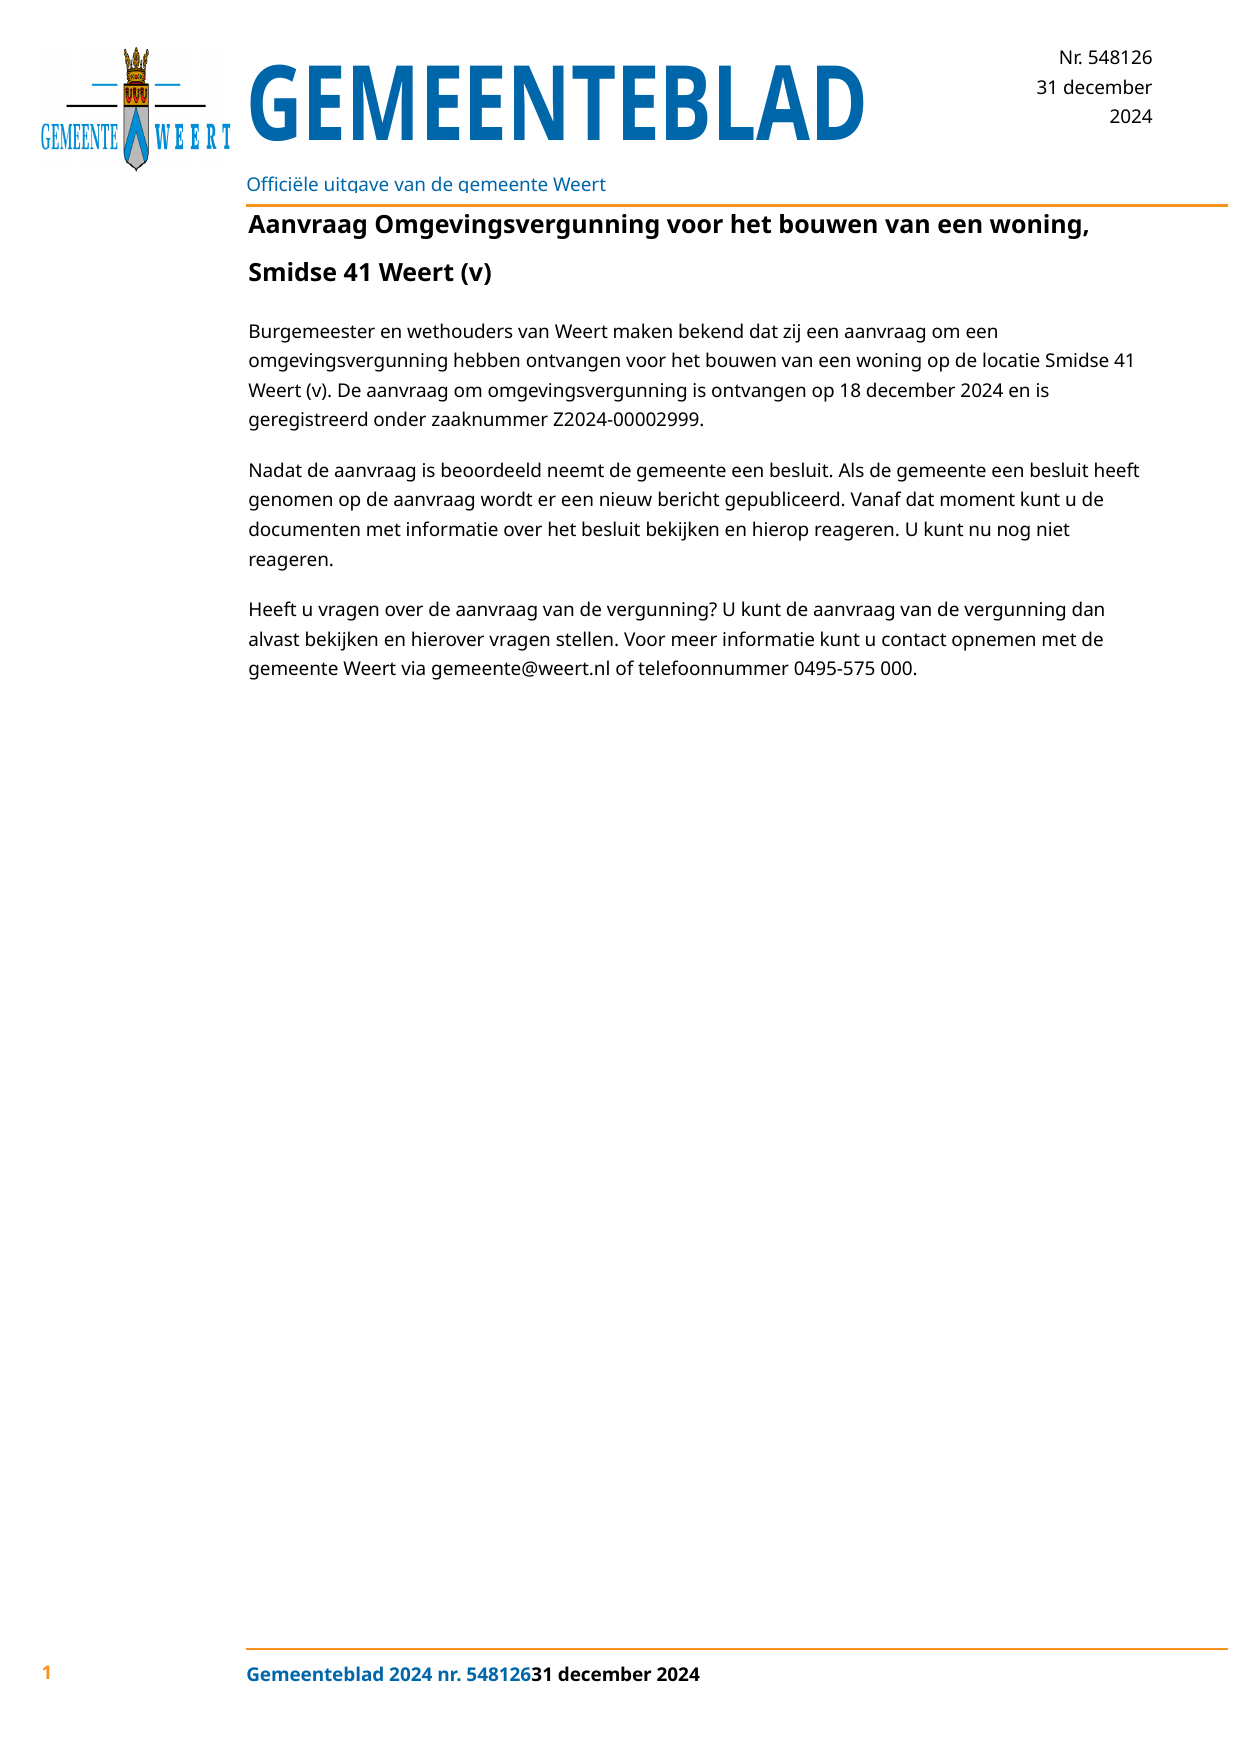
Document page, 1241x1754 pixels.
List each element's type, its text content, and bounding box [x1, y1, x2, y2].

text Aanvraag Omgevingsvergunning voor het bouwen van een woning, Smidse 41 Weert (v) [248, 207, 1152, 288]
text Burgemeester en wethouders van Weert maken bekend dat zij een aanvraag om een omgevingsvergunning hebben ontvangen voor het bouwen van een woning op de locatie Smidse 41 Weert (v). De aanvraag om omgevingsvergunning is ontvangen op 18 december 2024 en is geregistreerd onder zaaknummer Z2024-00002999. [248, 318, 1152, 432]
picture [41, 47, 231, 172]
text Heeft u vragen over de aanvraag van de vergunning? U kunt de aanvraag van de vergunning dan alvast bekijken en hierover vragen stellen. Voor meer informatie kunt u contact opnemen met de gemeente Weert via gemeente@weert.nl of telefoonnummer 0495-575 000. [248, 596, 1152, 681]
text Nadat de aanvraag is beoordeeld neemt de gemeente een besluit. Als de gemeente een besluit heeft genomen op de aanvraag wordt er een nieuw bericht gepubliceerd. Vanaf dat moment kunt u de documenten met informatie over het besluit bekijken en hierop reageren. U kunt nu nog niet reageren. [248, 457, 1152, 572]
